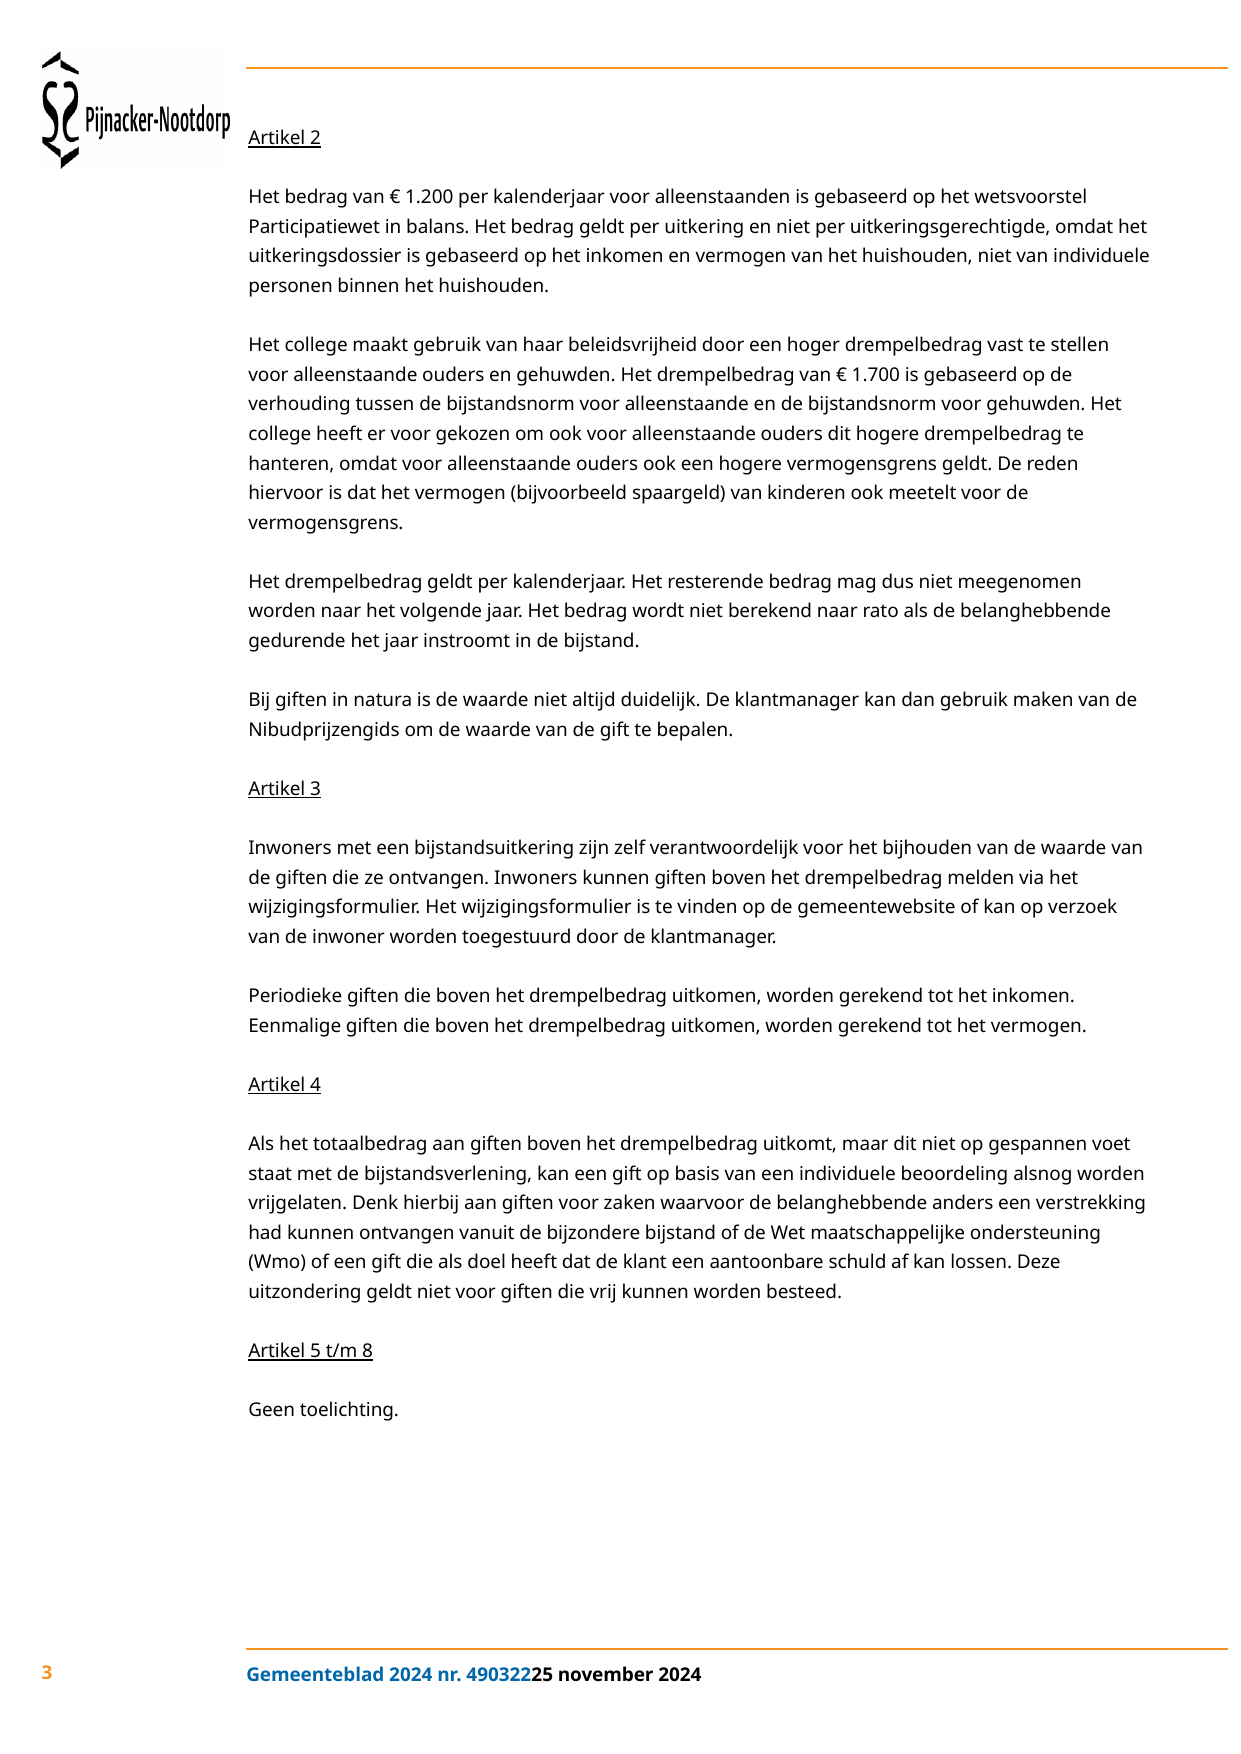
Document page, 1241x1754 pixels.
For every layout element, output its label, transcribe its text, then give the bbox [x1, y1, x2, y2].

picture [41, 47, 231, 172]
text Bij giften in natura is de waarde niet altijd duidelijk. De klantmanager kan dan gebruik maken van de Nibudprijzengids om de waarde van de gift te bepalen. [248, 686, 1152, 742]
text Het college maakt gebruik van haar beleidsvrijheid door een hoger drempelbedrag vast te stellen voor alleenstaande ouders en gehuwden. Het drempelbedrag van € 1.700 is gebaseerd op de verhouding tussen de bijstandsnorm voor alleenstaande en de bijstandsnorm voor gehuwden. Het college heeft er voor gekozen om ook voor alleenstaande ouders dit hogere drempelbedrag te hanteren, omdat voor alleenstaande ouders ook een hogere vermogensgrens geldt. De reden hiervoor is dat het vermogen (bijvoorbeeld spaargeld) van kinderen ook meetelt voor de vermogensgrens. [248, 331, 1152, 535]
text Artikel 3 [248, 775, 1152, 801]
text Artikel 4 [248, 1071, 1152, 1097]
text Artikel 2 [248, 124, 1152, 150]
text Artikel 5 t/m 8 [248, 1337, 1152, 1363]
text Het bedrag van € 1.200 per kalenderjaar voor alleenstaanden is gebaseerd op het wetsvoorstel Participatiewet in balans. Het bedrag geldt per uitkering en niet per uitkeringsgerechtigde, omdat het uitkeringsdossier is gebaseerd op het inkomen en vermogen van het huishouden, niet van individuele personen binnen het huishouden. [248, 183, 1152, 298]
text Het drempelbedrag geldt per kalenderjaar. Het resterende bedrag mag dus niet meegenomen worden naar het volgende jaar. Het bedrag wordt niet berekend naar rato als de belanghebbende gedurende het jaar instroomt in de bijstand. [248, 568, 1152, 653]
text Geen toelichting. [248, 1396, 1152, 1422]
text Periodieke giften die boven het drempelbedrag uitkomen, worden gerekend tot het inkomen. Eenmalige giften die boven het drempelbedrag uitkomen, worden gerekend tot het vermogen. [248, 982, 1152, 1038]
text Inwoners met een bijstandsuitkering zijn zelf verantwoordelijk voor het bijhouden van de waarde van de giften die ze ontvangen. Inwoners kunnen giften boven het drempelbedrag melden via het wijzigingsformulier. Het wijzigingsformulier is te vinden op de gemeentewebsite of kan op verzoek van de inwoner worden toegestuurd door de klantmanager. [248, 834, 1152, 949]
text Als het totaalbedrag aan giften boven het drempelbedrag uitkomt, maar dit niet op gespannen voet staat met de bijstandsverlening, kan een gift op basis van een individuele beoordeling alsnog worden vrijgelaten. Denk hierbij aan giften voor zaken waarvoor de belanghebbende anders een verstrekking had kunnen ontvangen vanuit de bijzondere bijstand of de Wet maatschappelijke ondersteuning (Wmo) of een gift die als doel heeft dat de klant een aantoonbare schuld af kan lossen. Deze uitzondering geldt niet voor giften die vrij kunnen worden besteed. [248, 1130, 1152, 1304]
